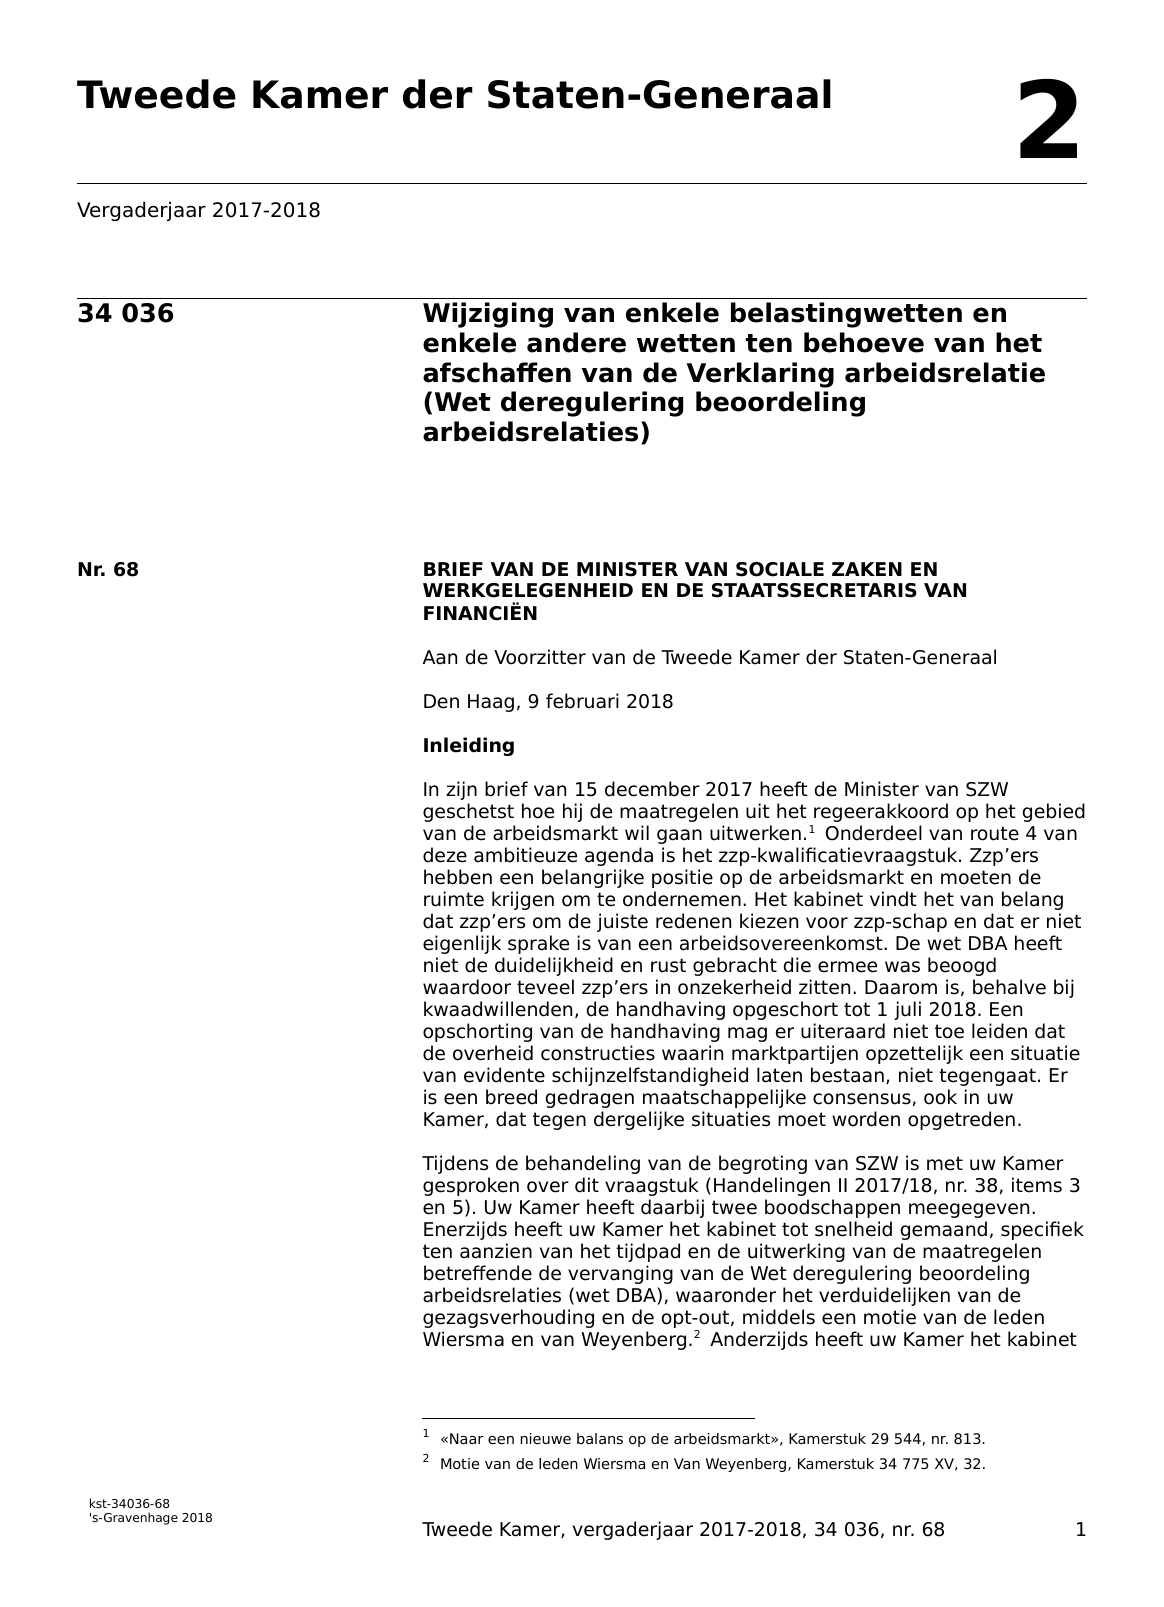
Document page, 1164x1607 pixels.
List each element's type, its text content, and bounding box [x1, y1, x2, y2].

text kst-34036-68 [88, 1497, 323, 1511]
text In zijn brief van 15 december 2017 heeft de Minister van SZW geschetst hoe hij de maatregelen uit het regeerakkoord op het gebied van de arbeidsmarkt wil gaan uitwerken. Onderdeel van route 4 van deze ambitieuze agenda is het zzp-kwalificatievraagstuk. Zzp’ers hebben een belangrijke positie op de arbeidsmarkt en moeten de ruimte krijgen om te ondernemen. Het kabinet vindt het van belang dat zzp’ers om de juiste redenen kiezen voor zzp-schap en dat er niet eigenlijk sprake is van een arbeidsovereenkomst. De wet DBA heeft niet de duidelijkheid en rust gebracht die ermee was beoogd waardoor teveel zzp’ers in onzekerheid zitten. Daarom is, behalve bij kwaadwillenden, de handhaving opgeschort tot 1 juli 2018. Een opschorting van de handhaving mag er uiteraard niet toe leiden dat de overheid constructies waarin marktpartijen opzettelijk een situatie van evidente schijnzelfstandigheid laten bestaan, niet tegengaat. Er is een breed gedragen maatschappelijke consensus, ook in uw Kamer, dat tegen dergelijke situaties moet worden opgetreden. [422, 779, 1087, 1131]
subtitle Nr. 68 BRIEF VAN DE MINISTER VAN SOCIALE ZAKEN EN WERKGELEGENHEID EN DE STAATSSECRETARIS VAN FINANCIËN [77, 558, 1087, 624]
table_cell Vergaderjaar 2017-2018 [77, 184, 1087, 298]
subtitle 34 036 Wijziging van enkele belastingwetten en enkele andere wetten ten behoeve van het afschaffen van de Verklaring arbeidsrelatie (Wet deregulering beoordeling arbeidsrelaties) [77, 299, 1087, 447]
text Tijdens de behandeling van de begroting van SZW is met uw Kamer gesproken over dit vraagstuk (Handelingen II 2017/18, nr. 38, items 3 en 5). Uw Kamer heeft daarbij twee boodschappen meegegeven. Enerzijds heeft uw Kamer het kabinet tot snelheid gemaand, specifiek ten aanzien van het tijdpad en de uitwerking van de maatregelen betreffende de vervanging van de Wet deregulering beoordeling arbeidsrelaties (wet DBA), waaronder het verduidelijken van de gezagsverhouding en de opt-out, middels een motie van de leden Wiersma en van Weyenberg. Anderzijds heeft uw Kamer het kabinet [422, 1153, 1087, 1351]
text Motie van de leden Wiersma en Van Weyenberg, Kamerstuk 34 775 XV, 32. [422, 1452, 1087, 1474]
text «Naar een nieuwe balans op de arbeidsmarkt», Kamerstuk 29 544, nr. 813. [422, 1427, 1087, 1449]
text 's-Gravenhage 2018 [88, 1511, 323, 1525]
table_header 2 [886, 59, 1087, 183]
text Aan de Voorzitter van de Tweede Kamer der Staten-Generaal [422, 647, 1087, 668]
table_header Tweede Kamer der Staten-Generaal [77, 59, 886, 183]
subtitle Inleiding [422, 735, 1087, 757]
text Den Haag, 9 februari 2018 [422, 691, 1087, 713]
